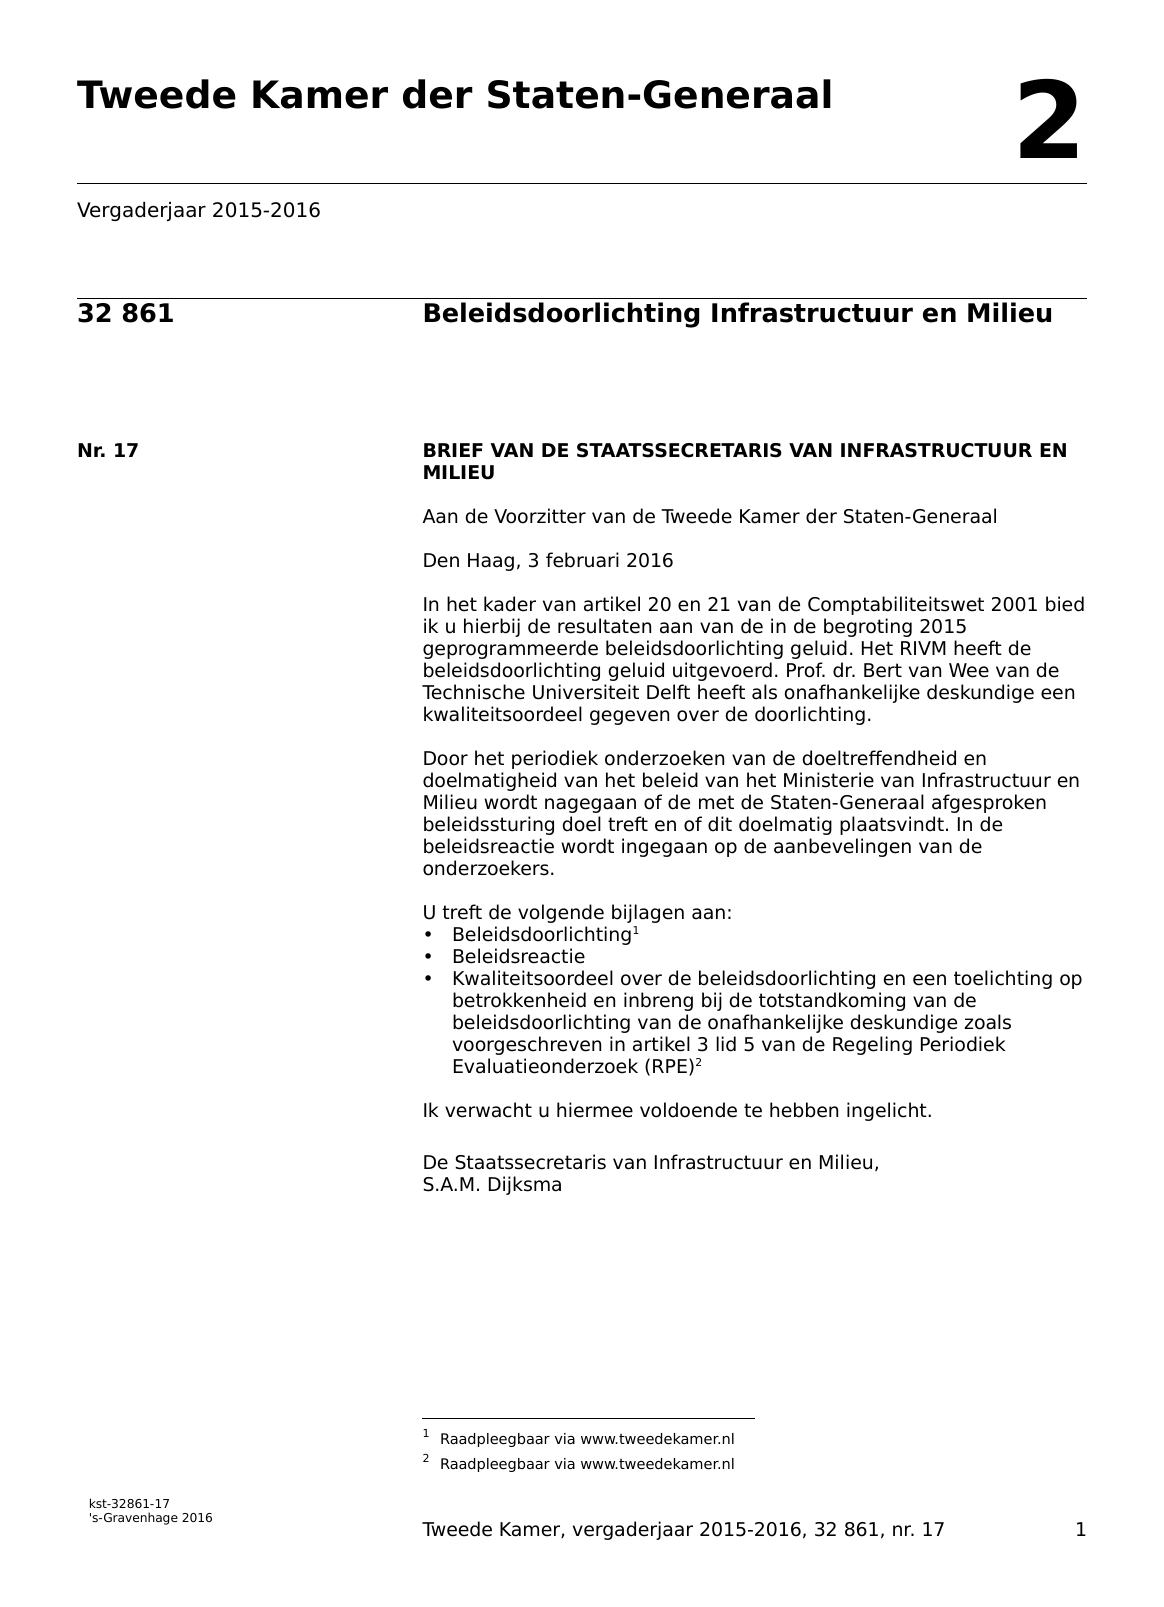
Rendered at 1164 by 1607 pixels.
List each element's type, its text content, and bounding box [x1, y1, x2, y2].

text De Staatssecretaris van Infrastructuur en Milieu, S.A.M. Dijksma [422, 1152, 1087, 1196]
text Ik verwacht u hiermee voldoende te hebben ingelicht. [422, 1100, 1087, 1122]
text Door het periodiek onderzoeken van de doeltreffendheid en doelmatigheid van het beleid van het Ministerie van Infrastructuur en Milieu wordt nagegaan of de met de Staten-Generaal afgesproken beleidssturing doel treft en of dit doelmatig plaatsvindt. In de beleidsreactie wordt ingegaan op de aanbevelingen van de onderzoekers. [422, 748, 1087, 880]
text kst-32861-17 [88, 1497, 323, 1511]
table_cell Vergaderjaar 2015-2016 [77, 184, 1087, 298]
text • Beleidsdoorlichting [422, 924, 1087, 946]
text • Beleidsreactie [422, 946, 1087, 968]
text U treft de volgende bijlagen aan: [422, 902, 1087, 924]
subtitle 32 861 Beleidsdoorlichting Infrastructuur en Milieu [77, 299, 1087, 329]
text 's-Gravenhage 2016 [88, 1511, 323, 1525]
text Aan de Voorzitter van de Tweede Kamer der Staten-Generaal [422, 506, 1087, 528]
text Raadpleegbaar via www.tweedekamer.nl [422, 1427, 1087, 1449]
subtitle Nr. 17 BRIEF VAN DE STAATSSECRETARIS VAN INFRASTRUCTUUR EN MILIEU [77, 440, 1087, 484]
text Den Haag, 3 februari 2016 [422, 550, 1087, 572]
text • Kwaliteitsoordeel over de beleidsdoorlichting en een toelichting op betrokkenheid en inbreng bij de totstandkoming van de beleidsdoorlichting van de onafhankelijke deskundige zoals voorgeschreven in artikel 3 lid 5 van de Regeling Periodiek Evaluatieonderzoek (RPE) [422, 968, 1087, 1078]
text In het kader van artikel 20 en 21 van de Comptabiliteitswet 2001 bied ik u hierbij de resultaten aan van de in de begroting 2015 geprogrammeerde beleidsdoorlichting geluid. Het RIVM heeft de beleidsdoorlichting geluid uitgevoerd. Prof. dr. Bert van Wee van de Technische Universiteit Delft heeft als onafhankelijke deskundige een kwaliteitsoordeel gegeven over de doorlichting. [422, 594, 1087, 726]
table_header Tweede Kamer der Staten-Generaal [77, 59, 886, 183]
text Raadpleegbaar via www.tweedekamer.nl [422, 1452, 1087, 1474]
table_header 2 [886, 59, 1087, 183]
